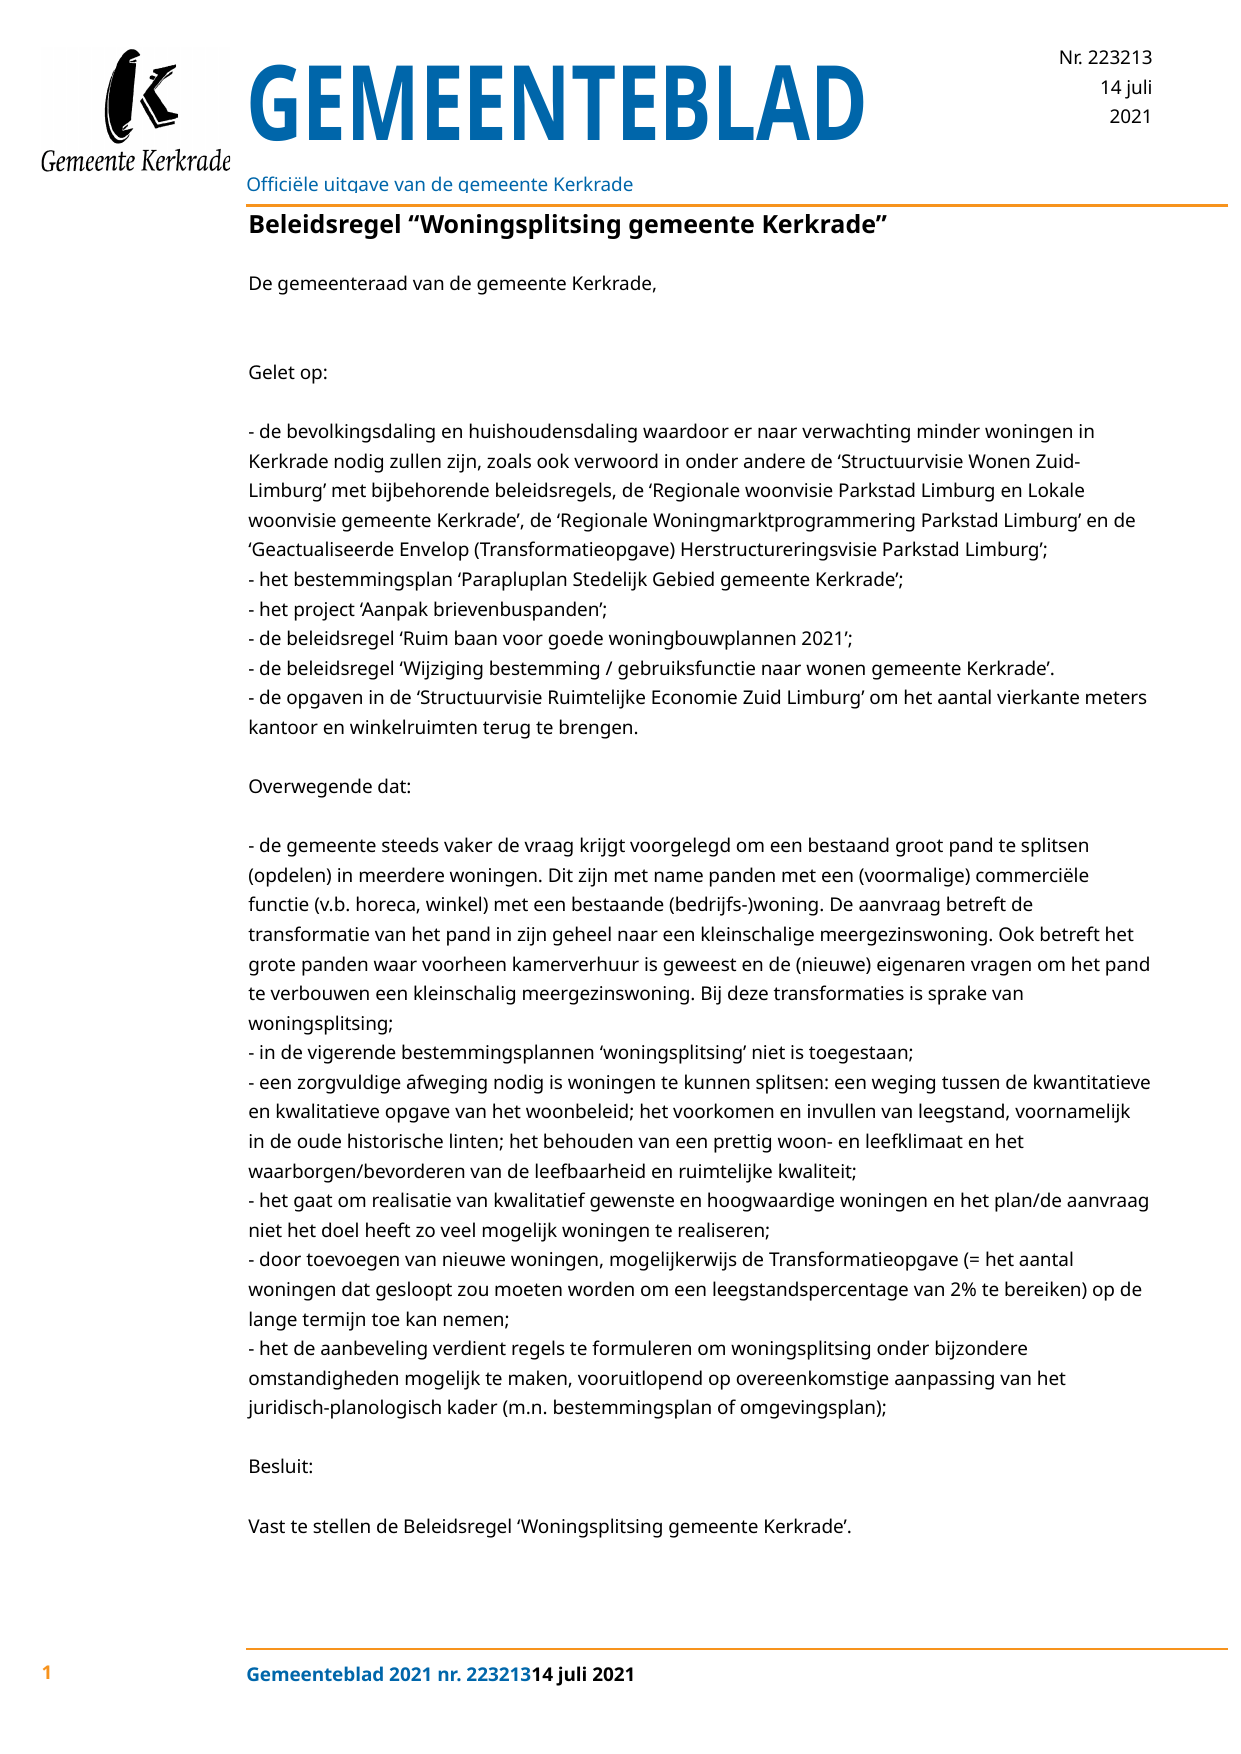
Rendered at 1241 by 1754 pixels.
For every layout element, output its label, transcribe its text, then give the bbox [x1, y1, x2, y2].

text - een zorgvuldige afweging nodig is woningen te kunnen splitsen: een weging tussen de kwantitatieve en kwalitatieve opgave van het woonbeleid; het voorkomen en invullen van leegstand, voornamelijk in de oude historische linten; het behouden van een prettig woon- en leefklimaat en het waarborgen/bevorderen van de leefbaarheid en ruimtelijke kwaliteit; [248, 1069, 1152, 1183]
picture [41, 47, 231, 172]
text - in de vigerende bestemmingsplannen ‘woningsplitsing’ niet is toegestaan; [248, 1039, 1152, 1065]
text Vast te stellen de Beleidsregel ‘Woningsplitsing gemeente Kerkrade’. [248, 1513, 1152, 1538]
text - de opgaven in de ‘Structuurvisie Ruimtelijke Economie Zuid Limburg’ om het aantal vierkante meters kantoor en winkelruimten terug te brengen. [248, 684, 1152, 740]
text Besluit: [248, 1454, 1152, 1479]
text De gemeenteraad van de gemeente Kerkrade, [248, 270, 1152, 296]
text - het gaat om realisatie van kwalitatief gewenste en hoogwaardige woningen en het plan/de aanvraag niet het doel heeft zo veel mogelijk woningen te realiseren; [248, 1187, 1152, 1243]
text Beleidsregel “Woningsplitsing gemeente Kerkrade” [248, 207, 1152, 241]
text - door toevoegen van nieuwe woningen, mogelijkerwijs de Transformatieopgave (= het aantal woningen dat gesloopt zou moeten worden om een leegstandspercentage van 2% te bereiken) op de lange termijn toe kan nemen; [248, 1247, 1152, 1331]
text - de beleidsregel ‘Ruim baan voor goede woningbouwplannen 2021’; [248, 625, 1152, 651]
text Gelet op: [248, 359, 1152, 385]
text - het project ‘Aanpak brievenbuspanden’; [248, 596, 1152, 621]
text Overwegende dat: [248, 773, 1152, 799]
text - het de aanbeveling verdient regels te formuleren om woningsplitsing onder bijzondere omstandigheden mogelijk te maken, vooruitlopend op overeenkomstige aanpassing van het juridisch-planologisch kader (m.n. bestemmingsplan of omgevingsplan); [248, 1335, 1152, 1420]
text - het bestemmingsplan ‘Parapluplan Stedelijk Gebied gemeente Kerkrade’; [248, 566, 1152, 592]
text - de beleidsregel ‘Wijziging bestemming / gebruiksfunctie naar wonen gemeente Kerkrade’. [248, 655, 1152, 681]
text - de gemeente steeds vaker de vraag krijgt voorgelegd om een bestaand groot pand te splitsen (opdelen) in meerdere woningen. Dit zijn met name panden met een (voormalige) commerciële functie (v.b. horeca, winkel) met een bestaande (bedrijfs-)woning. De aanvraag betreft de transformatie van het pand in zijn geheel naar een kleinschalige meergezinswoning. Ook betreft het grote panden waar voorheen kamerverhuur is geweest en de (nieuwe) eigenaren vragen om het pand te verbouwen een kleinschalig meergezinswoning. Bij deze transformaties is sprake van woningsplitsing; [248, 832, 1152, 1036]
text - de bevolkingsdaling en huishoudensdaling waardoor er naar verwachting minder woningen in Kerkrade nodig zullen zijn, zoals ook verwoord in onder andere de ‘Structuurvisie Wonen Zuid-Limburg’ met bijbehorende beleidsregels, de ‘Regionale woonvisie Parkstad Limburg en Lokale woonvisie gemeente Kerkrade’, de ‘Regionale Woningmarktprogrammering Parkstad Limburg’ en de ‘Geactualiseerde Envelop (Transformatieopgave) Herstructureringsvisie Parkstad Limburg’; [248, 418, 1152, 562]
